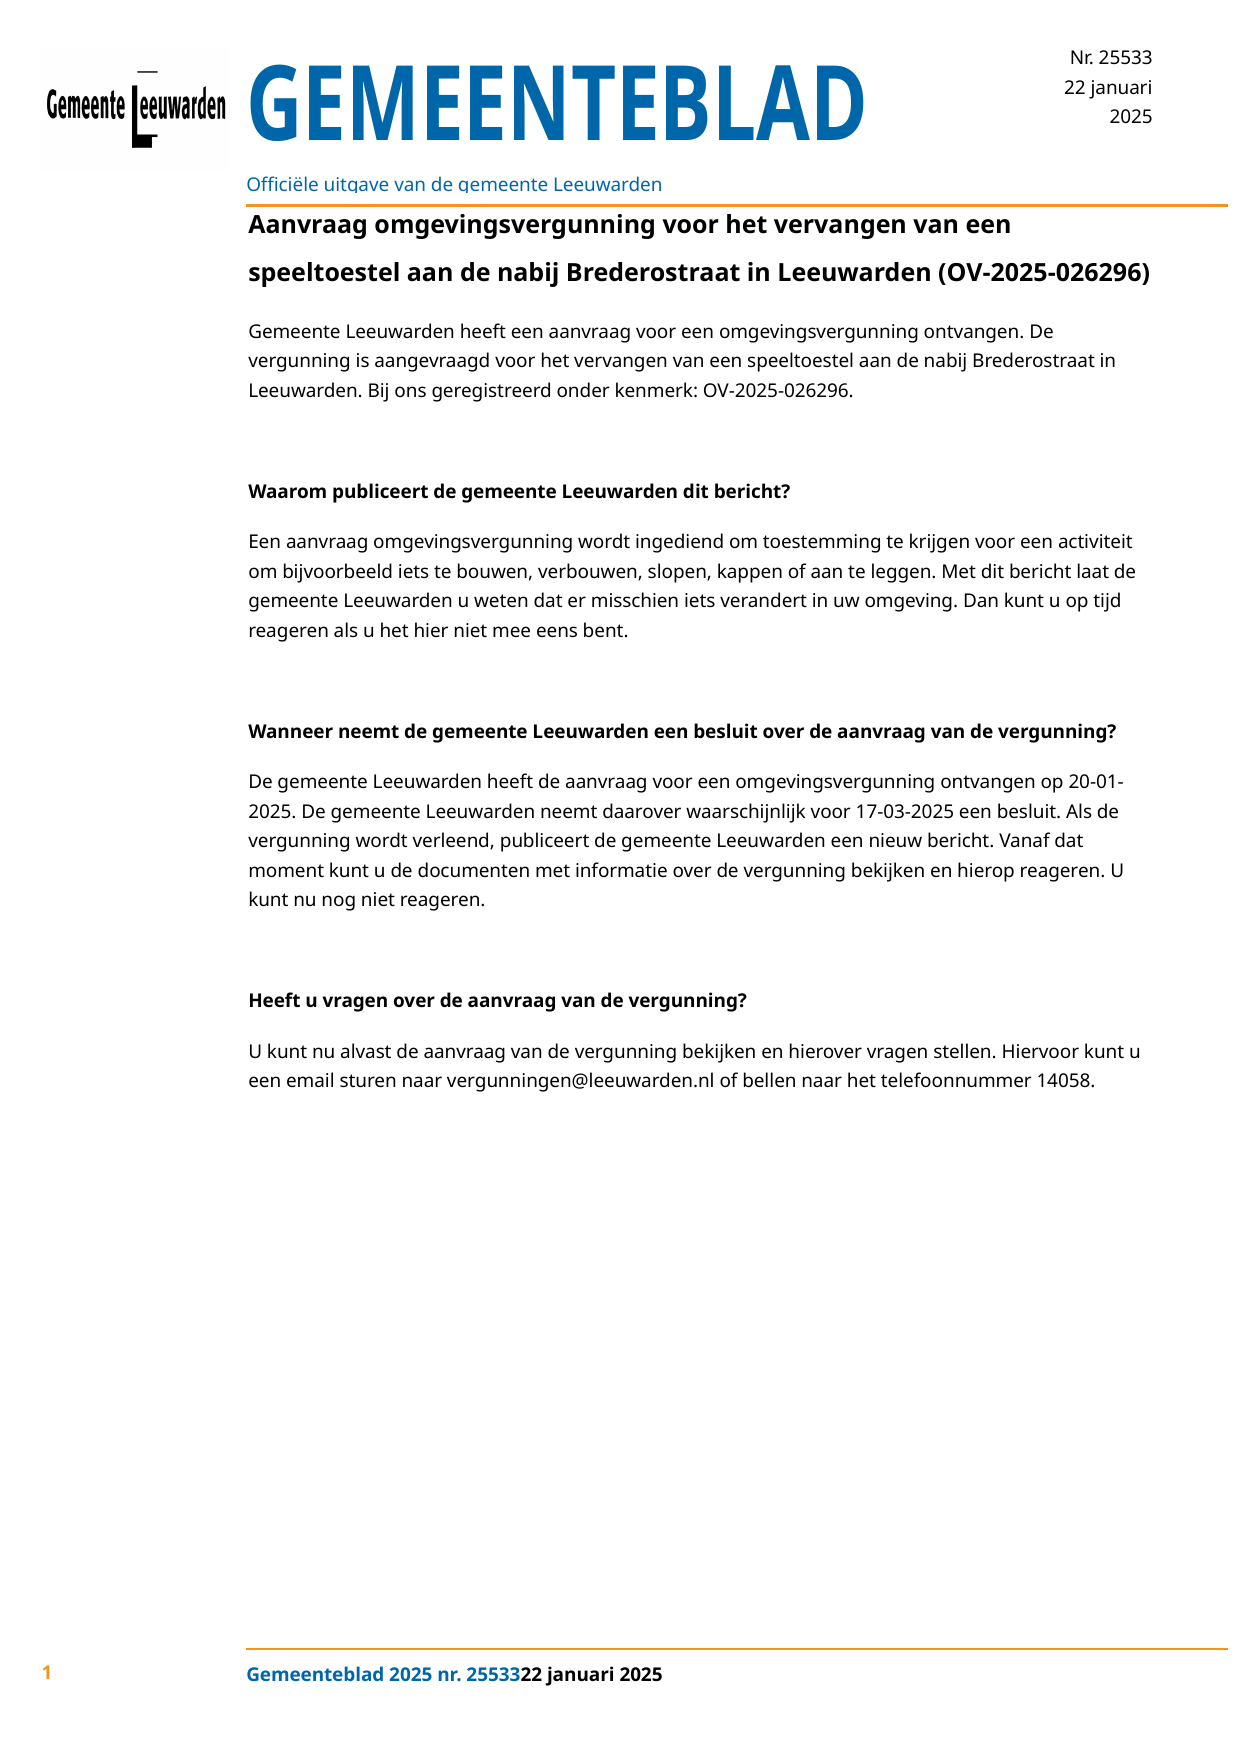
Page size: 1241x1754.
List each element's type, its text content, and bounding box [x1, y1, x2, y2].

text Wanneer neemt de gemeente Leeuwarden een besluit over de aanvraag van de vergunning? [248, 718, 1152, 744]
text Gemeente Leeuwarden heeft een aanvraag voor een omgevingsvergunning ontvangen. De vergunning is aangevraagd voor het vervangen van een speeltoestel aan de nabij Brederostraat in Leeuwarden. Bij ons geregistreerd onder kenmerk: OV-2025-026296. [248, 318, 1152, 403]
text Een aanvraag omgevingsvergunning wordt ingediend om toestemming te krijgen voor een activiteit om bijvoorbeeld iets te bouwen, verbouwen, slopen, kappen of aan te leggen. Met dit bericht laat de gemeente Leeuwarden u weten dat er misschien iets verandert in uw omgeving. Dan kunt u op tijd reageren als u het hier niet mee eens bent. [248, 528, 1152, 643]
text U kunt nu alvast de aanvraag van de vergunning bekijken en hierover vragen stellen. Hiervoor kunt u een email sturen naar vergunningen@leeuwarden.nl of bellen naar het telefoonnummer 14058. [248, 1038, 1152, 1093]
text Waarom publiceert de gemeente Leeuwarden dit bericht? [248, 478, 1152, 504]
text Aanvraag omgevingsvergunning voor het vervangen van een speeltoestel aan de nabij Brederostraat in Leeuwarden (OV-2025-026296) [248, 207, 1152, 288]
picture [41, 47, 231, 172]
text De gemeente Leeuwarden heeft de aanvraag voor een omgevingsvergunning ontvangen op 20-01-2025. De gemeente Leeuwarden neemt daarover waarschijnlijk voor 17-03-2025 een besluit. Als de vergunning wordt verleend, publiceert de gemeente Leeuwarden een nieuw bericht. Vanaf dat moment kunt u de documenten met informatie over de vergunning bekijken en hierop reageren. U kunt nu nog niet reageren. [248, 768, 1152, 912]
text Heeft u vragen over de aanvraag van de vergunning? [248, 987, 1152, 1013]
